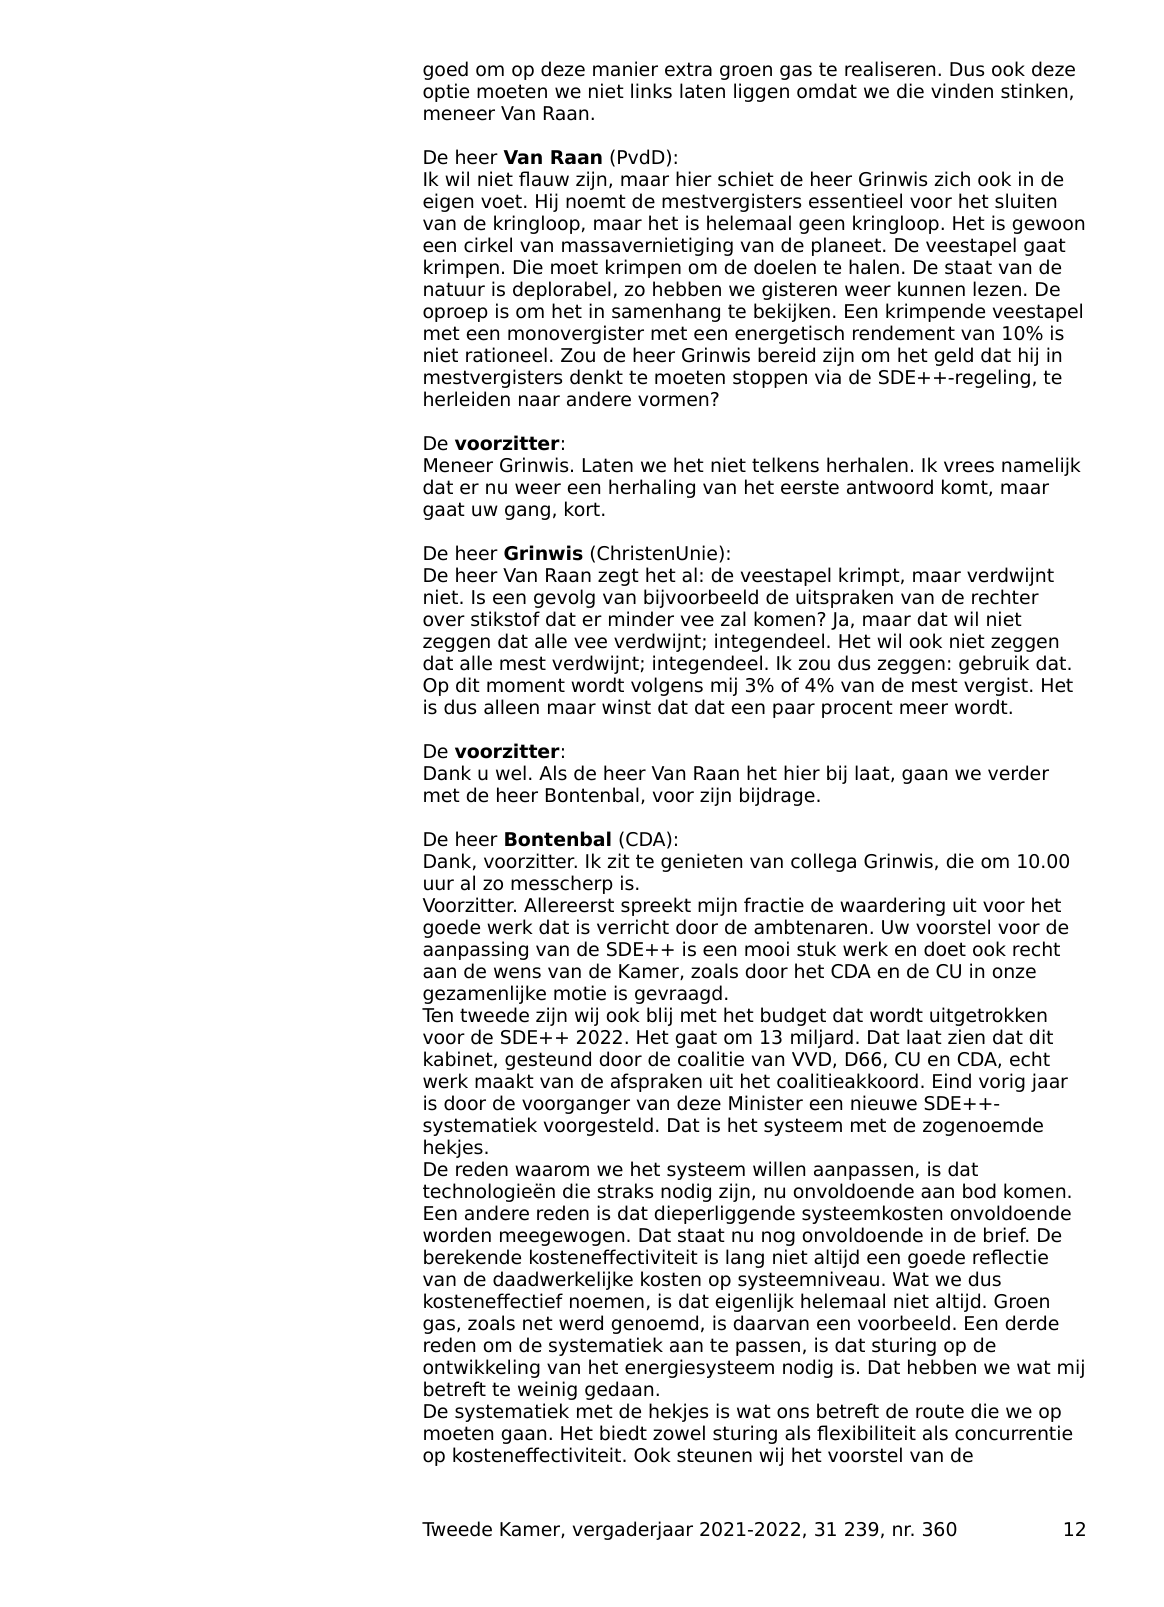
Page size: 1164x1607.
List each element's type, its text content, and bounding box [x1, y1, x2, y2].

text De heer Grinwis (ChristenUnie): [422, 543, 1087, 565]
text De heer Van Raan zegt het al: de veestapel krimpt, maar verdwijnt niet. Is een gevolg van bijvoorbeeld de uitspraken van de rechter over stikstof dat er minder vee zal komen? Ja, maar dat wil niet zeggen dat alle vee verdwijnt; integendeel. Het wil ook niet zeggen dat alle mest verdwijnt; integendeel. Ik zou dus zeggen: gebruik dat. Op dit moment wordt volgens mij 3% of 4% van de mest vergist. Het is dus alleen maar winst dat dat een paar procent meer wordt. [422, 565, 1087, 719]
text Voorzitter. Allereerst spreekt mijn fractie de waardering uit voor het goede werk dat is verricht door de ambtenaren. Uw voorstel voor de aanpassing van de SDE++ is een mooi stuk werk en doet ook recht aan de wens van de Kamer, zoals door het CDA en de CU in onze gezamenlijke motie is gevraagd. [422, 895, 1087, 1005]
text De heer Bontenbal (CDA): [422, 829, 1087, 851]
text Ten tweede zijn wij ook blij met het budget dat wordt uitgetrokken voor de SDE++ 2022. Het gaat om 13 miljard. Dat laat zien dat dit kabinet, gesteund door de coalitie van VVD, D66, CU en CDA, echt werk maakt van de afspraken uit het coalitieakkoord. Eind vorig jaar is door de voorganger van deze Minister een nieuwe SDE++-systematiek voorgesteld. Dat is het systeem met de zogenoemde hekjes. [422, 1005, 1087, 1159]
text Meneer Grinwis. Laten we het niet telkens herhalen. Ik vrees namelijk dat er nu weer een herhaling van het eerste antwoord komt, maar gaat uw gang, kort. [422, 455, 1087, 521]
text De reden waarom we het systeem willen aanpassen, is dat technologieën die straks nodig zijn, nu onvoldoende aan bod komen. Een andere reden is dat dieperliggende systeemkosten onvoldoende worden meegewogen. Dat staat nu nog onvoldoende in de brief. De berekende kosteneffectiviteit is lang niet altijd een goede reflectie van de daadwerkelijke kosten op systeemniveau. Wat we dus kosteneffectief noemen, is dat eigenlijk helemaal niet altijd. Groen gas, zoals net werd genoemd, is daarvan een voorbeeld. Een derde reden om de systematiek aan te passen, is dat sturing op de ontwikkeling van het energiesysteem nodig is. Dat hebben we wat mij betreft te weinig gedaan. [422, 1159, 1087, 1401]
text goed om op deze manier extra groen gas te realiseren. Dus ook deze optie moeten we niet links laten liggen omdat we die vinden stinken, meneer Van Raan. [422, 59, 1087, 125]
text De voorzitter: [422, 433, 1087, 455]
text De voorzitter: [422, 741, 1087, 763]
text De systematiek met de hekjes is wat ons betreft de route die we op moeten gaan. Het biedt zowel sturing als flexibiliteit als concurrentie op kosteneffectiviteit. Ook steunen wij het voorstel van de [422, 1401, 1087, 1467]
text Ik wil niet flauw zijn, maar hier schiet de heer Grinwis zich ook in de eigen voet. Hij noemt de mestvergisters essentieel voor het sluiten van de kringloop, maar het is helemaal geen kringloop. Het is gewoon een cirkel van massavernietiging van de planeet. De veestapel gaat krimpen. Die moet krimpen om de doelen te halen. De staat van de natuur is deplorabel, zo hebben we gisteren weer kunnen lezen. De oproep is om het in samenhang te bekijken. Een krimpende veestapel met een monovergister met een energetisch rendement van 10% is niet rationeel. Zou de heer Grinwis bereid zijn om het geld dat hij in mestvergisters denkt te moeten stoppen via de SDE++-regeling, te herleiden naar andere vormen? [422, 169, 1087, 411]
text Dank u wel. Als de heer Van Raan het hier bij laat, gaan we verder met de heer Bontenbal, voor zijn bijdrage. [422, 763, 1087, 807]
text De heer Van Raan (PvdD): [422, 147, 1087, 169]
text Dank, voorzitter. Ik zit te genieten van collega Grinwis, die om 10.00 uur al zo messcherp is. [422, 851, 1087, 895]
